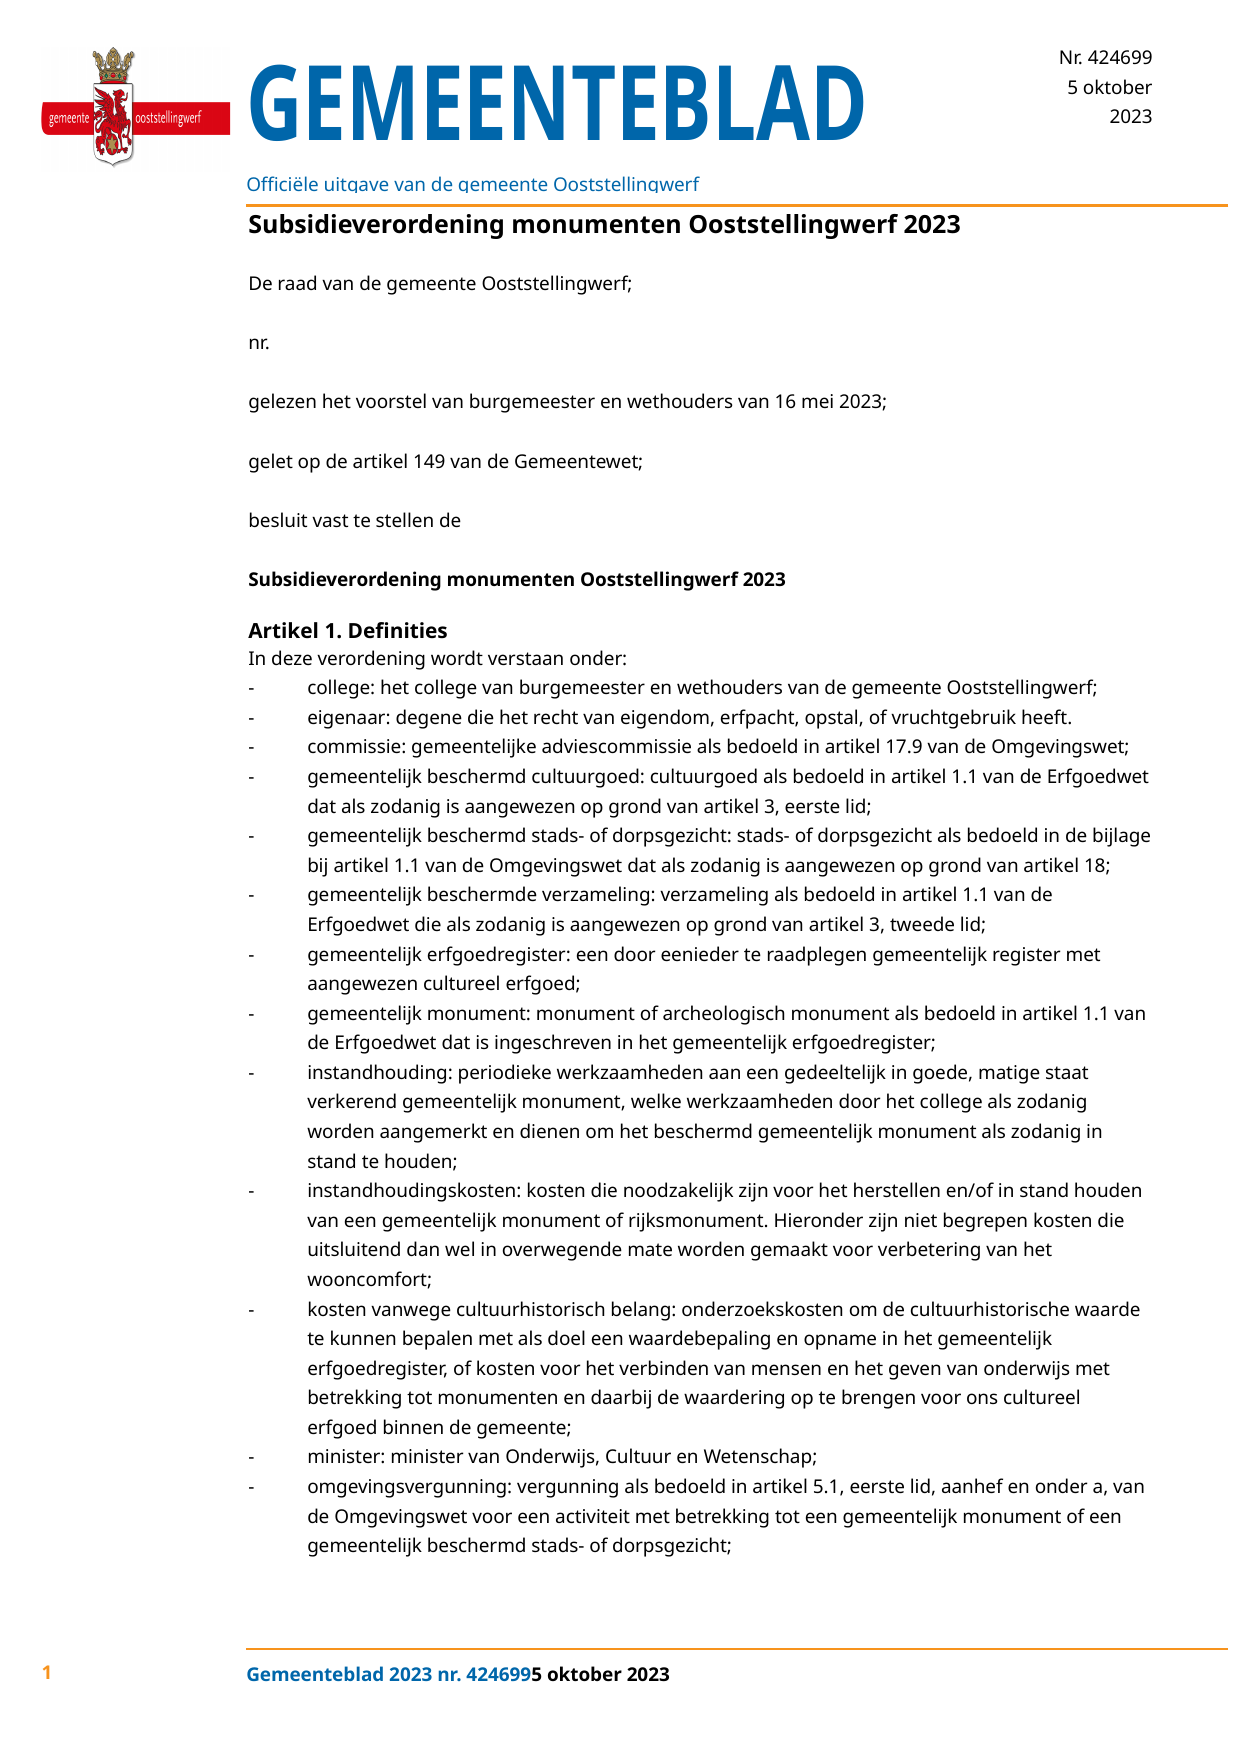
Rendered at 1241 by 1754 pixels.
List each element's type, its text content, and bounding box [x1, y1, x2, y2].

list kosten vanwege cultuurhistorisch belang: onderzoekskosten om de cultuurhistorische waarde te kunnen bepalen met als doel een waardebepaling en opname in het gemeentelijk erfgoedregister, of kosten voor het verbinden van mensen en het geven van onderwijs met betrekking tot monumenten en daarbij de waardering op te brengen voor ons cultureel erfgoed binnen de gemeente; [248, 1296, 1152, 1440]
list gemeentelijk beschermd cultuurgoed: cultuurgoed als bedoeld in artikel 1.1 van de Erfgoedwet dat als zodanig is aangewezen op grond van artikel 3, eerste lid; [248, 763, 1152, 819]
picture [41, 47, 231, 172]
list gemeentelijk monument: monument of archeologisch monument als bedoeld in artikel 1.1 van de Erfgoedwet dat is ingeschreven in het gemeentelijk erfgoedregister; [248, 1000, 1152, 1055]
list commissie: gemeentelijke adviescommissie als bedoeld in artikel 17.9 van de Omgevingswet; [248, 734, 1152, 759]
list college: het college van burgemeester en wethouders van de gemeente Ooststellingwerf; [248, 674, 1152, 700]
list minister: minister van Onderwijs, Cultuur en Wetenschap; [248, 1444, 1152, 1469]
text gelet op de artikel 149 van de Gemeentewet; [248, 448, 1152, 473]
list instandhouding: periodieke werkzaamheden aan een gedeeltelijk in goede, matige staat verkerend gemeentelijk monument, welke werkzaamheden door het college als zodanig worden aangemerkt en dienen om het beschermd gemeentelijk monument als zodanig in stand te houden; [248, 1059, 1152, 1174]
text De raad van de gemeente Ooststellingwerf; [248, 270, 1152, 296]
text besluit vast te stellen de [248, 507, 1152, 533]
text nr. [248, 329, 1152, 355]
text In deze verordening wordt verstaan onder: [248, 645, 1152, 671]
list gemeentelijk beschermd stads- of dorpsgezicht: stads- of dorpsgezicht als bedoeld in de bijlage bij artikel 1.1 van de Omgevingswet dat als zodanig is aangewezen op grond van artikel 18; [248, 822, 1152, 878]
list gemeentelijk beschermde verzameling: verzameling als bedoeld in artikel 1.1 van de Erfgoedwet die als zodanig is aangewezen op grond van artikel 3, tweede lid; [248, 882, 1152, 937]
text Artikel 1. Definities [248, 617, 1152, 645]
list eigenaar: degene die het recht van eigendom, erfpacht, opstal, of vruchtgebruik heeft. [248, 704, 1152, 730]
list omgevingsvergunning: vergunning als bedoeld in artikel 5.1, eerste lid, aanhef en onder a, van de Omgevingswet voor een activiteit met betrekking tot een gemeentelijk monument of een gemeentelijk beschermd stads- of dorpsgezicht; [248, 1473, 1152, 1558]
text Subsidieverordening monumenten Ooststellingwerf 2023 [248, 207, 1152, 241]
list gemeentelijk erfgoedregister: een door eenieder te raadplegen gemeentelijk register met aangewezen cultureel erfgoed; [248, 941, 1152, 996]
text gelezen het voorstel van burgemeester en wethouders van 16 mei 2023; [248, 389, 1152, 414]
text Subsidieverordening monumenten Ooststellingwerf 2023 [248, 566, 1152, 592]
list instandhoudingskosten: kosten die noodzakelijk zijn voor het herstellen en/of in stand houden van een gemeentelijk monument of rijksmonument. Hieronder zijn niet begrepen kosten die uitsluitend dan wel in overwegende mate worden gemaakt voor verbetering van het wooncomfort; [248, 1177, 1152, 1292]
